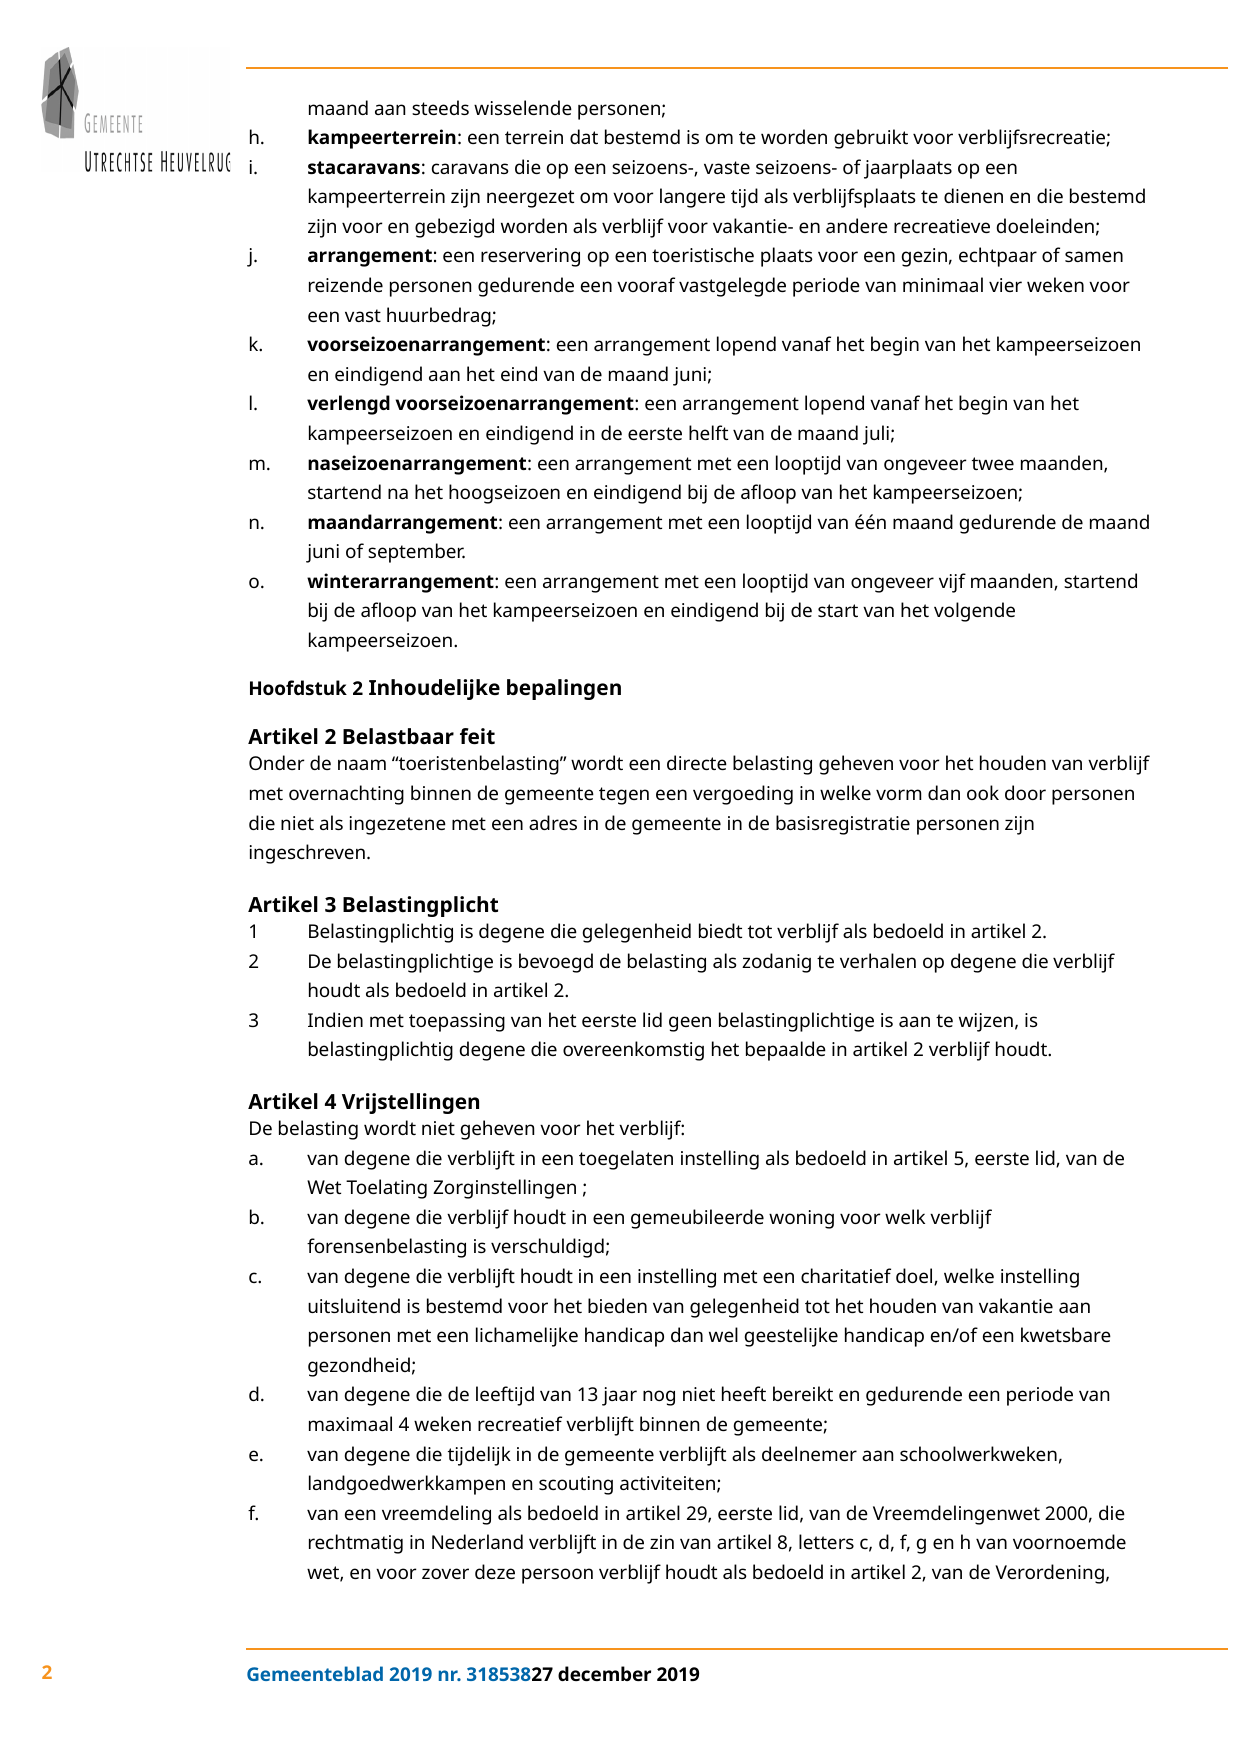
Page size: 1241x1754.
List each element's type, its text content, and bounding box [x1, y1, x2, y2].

list kampeerterrein: een terrein dat bestemd is om te worden gebruikt voor verblijfsrecreatie; [248, 124, 1152, 150]
list van degene die verblijf houdt in een gemeubileerde woning voor welk verblijf forensenbelasting is verschuldigd; [248, 1204, 1152, 1259]
list stacaravans: caravans die op een seizoens-, vaste seizoens- of jaarplaats op een kampeerterrein zijn neergezet om voor langere tijd als verblijfsplaats te dienen en die bestemd zijn voor en gebezigd worden als verblijf voor vakantie- en andere recreatieve doeleinden; [248, 154, 1152, 239]
text Hoofdstuk 2 Inhoudelijke bepalingen [248, 673, 1152, 701]
text Artikel 3 Belastingplicht [248, 890, 1152, 918]
text Artikel 4 Vrijstellingen [248, 1087, 1152, 1115]
list van degene die de leeftijd van 13 jaar nog niet heeft bereikt en gedurende een periode van maximaal 4 weken recreatief verblijft binnen de gemeente; [248, 1382, 1152, 1437]
list van een vreemdeling als bedoeld in artikel 29, eerste lid, van de Vreemdelingenwet 2000, die rechtmatig in Nederland verblijft in de zin van artikel 8, letters c, d, f, g en h van voornoemde wet, en voor zover deze persoon verblijf houdt als bedoeld in artikel 2, van de Verordening, [248, 1500, 1152, 1585]
list winterarrangement: een arrangement met een looptijd van ongeveer vijf maanden, startend bij de afloop van het kampeerseizoen en eindigend bij de start van het volgende kampeerseizoen. [248, 568, 1152, 653]
text Artikel 2 Belastbaar feit [248, 722, 1152, 751]
list naseizoenarrangement: een arrangement met een looptijd van ongeveer twee maanden, startend na het hoogseizoen en eindigend bij de afloop van het kampeerseizoen; [248, 450, 1152, 505]
list van degene die verblijft in een toegelaten instelling als bedoeld in artikel 5, eerste lid, van de Wet Toelating Zorginstellingen ; [248, 1145, 1152, 1200]
list De belastingplichtige is bevoegd de belasting als zodanig te verhalen op degene die verblijf houdt als bedoeld in artikel 2. [248, 948, 1152, 1003]
text Onder de naam “toeristenbelasting” wordt een directe belasting geheven voor het houden van verblijf met overnachting binnen de gemeente tegen een vergoeding in welke vorm dan ook door personen die niet als ingezetene met een adres in de gemeente in de basisregistratie personen zijn ingeschreven. [248, 751, 1152, 865]
text De belasting wordt niet geheven voor het verblijf: [248, 1115, 1152, 1141]
picture [41, 47, 231, 172]
list verlengd voorseizoenarrangement: een arrangement lopend vanaf het begin van het kampeerseizoen en eindigend in de eerste helft van de maand juli; [248, 391, 1152, 446]
list Indien met toepassing van het eerste lid geen belastingplichtige is aan te wijzen, is belastingplichtig degene die overeenkomstig het bepaalde in artikel 2 verblijf houdt. [248, 1007, 1152, 1062]
list maandarrangement: een arrangement met een looptijd van één maand gedurende de maand juni of september. [248, 509, 1152, 564]
list van degene die verblijft houdt in een instelling met een charitatief doel, welke instelling uitsluitend is bestemd voor het bieden van gelegenheid tot het houden van vakantie aan personen met een lichamelijke handicap dan wel geestelijke handicap en/of een kwetsbare gezondheid; [248, 1263, 1152, 1378]
list arrangement: een reservering op een toeristische plaats voor een gezin, echtpaar of samen reizende personen gedurende een vooraf vastgelegde periode van minimaal vier weken voor een vast huurbedrag; [248, 243, 1152, 328]
list van degene die tijdelijk in de gemeente verblijft als deelnemer aan schoolwerkweken, landgoedwerkkampen en scouting activiteiten; [248, 1441, 1152, 1496]
list maand aan steeds wisselende personen; [248, 95, 1152, 121]
list voorseizoenarrangement: een arrangement lopend vanaf het begin van het kampeerseizoen en eindigend aan het eind van de maand juni; [248, 331, 1152, 387]
list Belastingplichtig is degene die gelegenheid biedt tot verblijf als bedoeld in artikel 2. [248, 918, 1152, 944]
